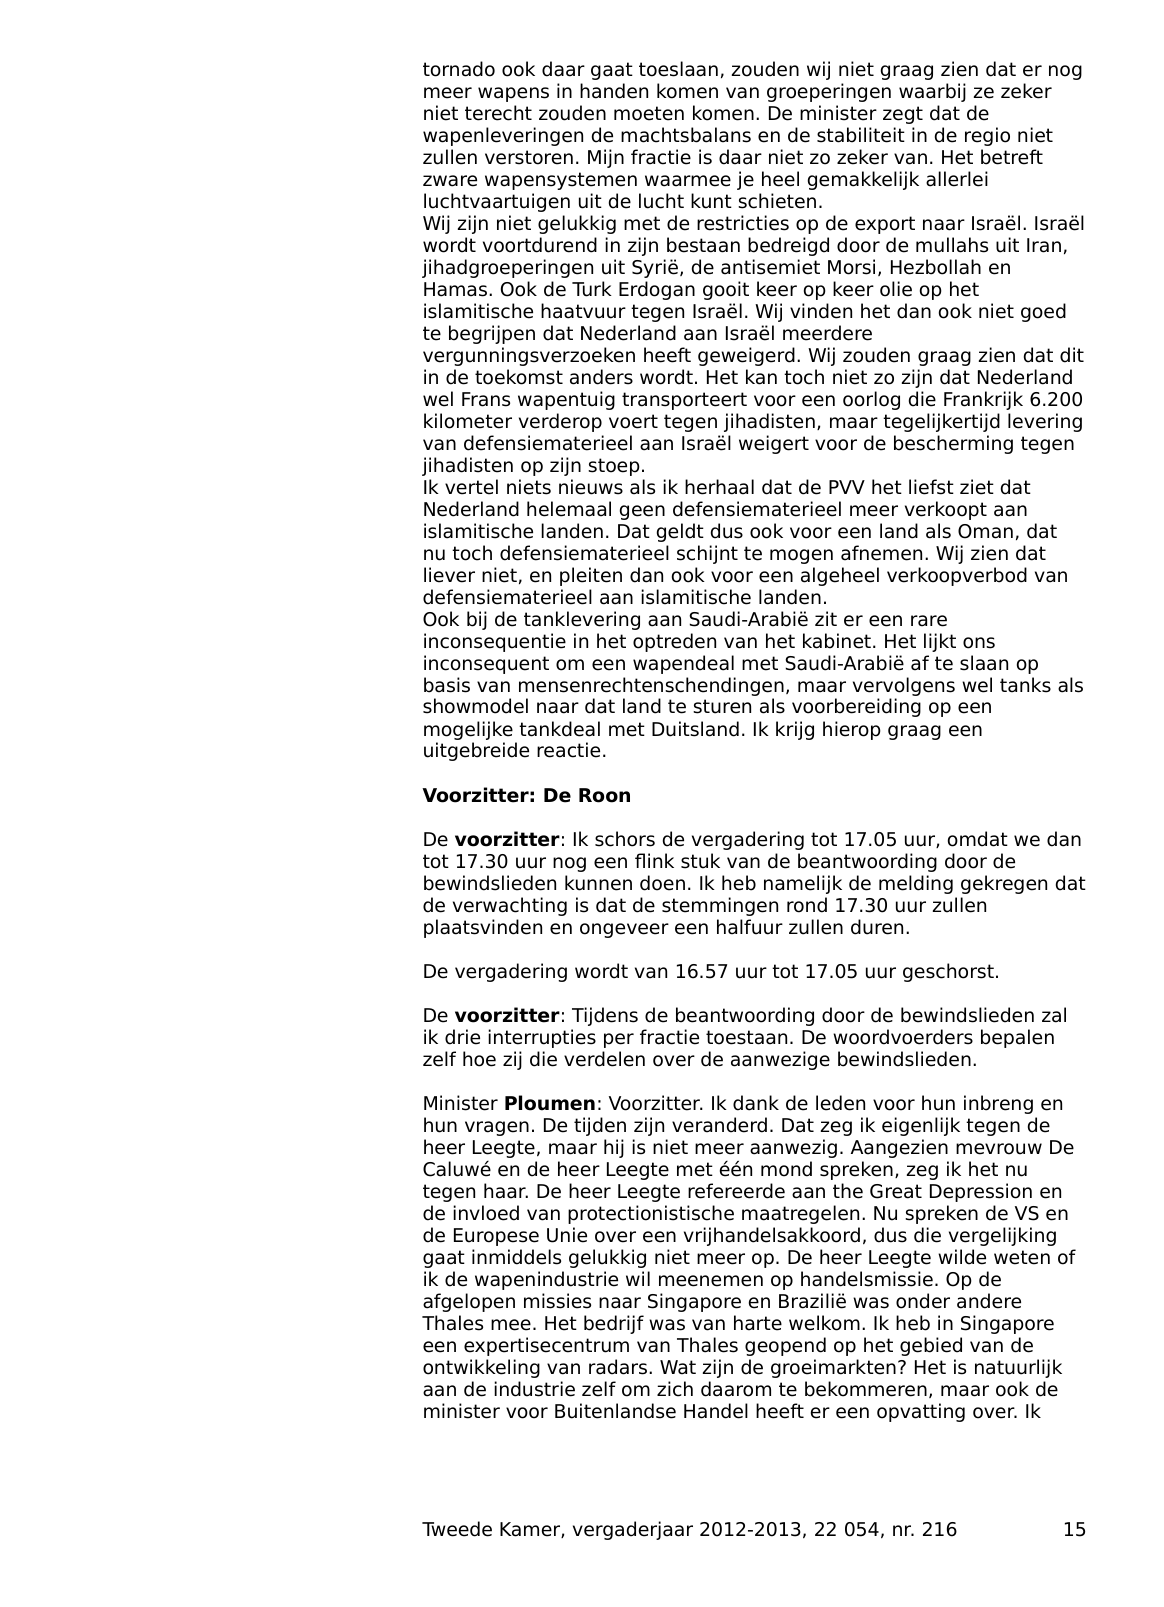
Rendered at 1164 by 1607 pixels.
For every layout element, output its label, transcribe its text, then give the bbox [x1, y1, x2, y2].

text Minister Ploumen: Voorzitter. Ik dank de leden voor hun inbreng en hun vragen. De tijden zijn veranderd. Dat zeg ik eigenlijk tegen de heer Leegte, maar hij is niet meer aanwezig. Aangezien mevrouw De Caluwé en de heer Leegte met één mond spreken, zeg ik het nu tegen haar. De heer Leegte refereerde aan the Great Depression en de invloed van protectionistische maatregelen. Nu spreken de VS en de Europese Unie over een vrijhandelsakkoord, dus die vergelijking gaat inmiddels gelukkig niet meer op. De heer Leegte wilde weten of ik de wapenindustrie wil meenemen op handelsmissie. Op de afgelopen missies naar Singapore en Brazilië was onder andere Thales mee. Het bedrijf was van harte welkom. Ik heb in Singapore een expertisecentrum van Thales geopend op het gebied van de ontwikkeling van radars. Wat zijn de groeimarkten? Het is natuurlijk aan de industrie zelf om zich daarom te bekommeren, maar ook de minister voor Buitenlandse Handel heeft er een opvatting over. Ik [422, 1093, 1087, 1423]
text Ik vertel niets nieuws als ik herhaal dat de PVV het liefst ziet dat Nederland helemaal geen defensiematerieel meer verkoopt aan islamitische landen. Dat geldt dus ook voor een land als Oman, dat nu toch defensiematerieel schijnt te mogen afnemen. Wij zien dat liever niet, en pleiten dan ook voor een algeheel verkoopverbod van defensiematerieel aan islamitische landen. [422, 477, 1087, 608]
subtitle Voorzitter: De Roon [422, 784, 1087, 807]
text De voorzitter: Tijdens de beantwoording door de bewindslieden zal ik drie interrupties per fractie toestaan. De woordvoerders bepalen zelf hoe zij die verdelen over de aanwezige bewindslieden. [422, 1005, 1087, 1071]
text Wij zijn niet gelukkig met de restricties op de export naar Israël. Israël wordt voortdurend in zijn bestaan bedreigd door de mullahs uit Iran, jihadgroeperingen uit Syrië, de antisemiet Morsi, Hezbollah en Hamas. Ook de Turk Erdogan gooit keer op keer olie op het islamitische haatvuur tegen Israël. Wij vinden het dan ook niet goed te begrijpen dat Nederland aan Israël meerdere vergunningsverzoeken heeft geweigerd. Wij zouden graag zien dat dit in de toekomst anders wordt. Het kan toch niet zo zijn dat Nederland wel Frans wapentuig transporteert voor een oorlog die Frankrijk 6.200 kilometer verderop voert tegen jihadisten, maar tegelijkertijd levering van defensiematerieel aan Israël weigert voor de bescherming tegen jihadisten op zijn stoep. [422, 213, 1087, 477]
text Ook bij de tanklevering aan Saudi-Arabië zit er een rare inconsequentie in het optreden van het kabinet. Het lijkt ons inconsequent om een wapendeal met Saudi-Arabië af te slaan op basis van mensenrechtenschendingen, maar vervolgens wel tanks als showmodel naar dat land te sturen als voorbereiding op een mogelijke tankdeal met Duitsland. Ik krijg hierop graag een uitgebreide reactie. [422, 608, 1087, 762]
text tornado ook daar gaat toeslaan, zouden wij niet graag zien dat er nog meer wapens in handen komen van groeperingen waarbij ze zeker niet terecht zouden moeten komen. De minister zegt dat de wapenleveringen de machtsbalans en de stabiliteit in de regio niet zullen verstoren. Mijn fractie is daar niet zo zeker van. Het betreft zware wapensystemen waarmee je heel gemakkelijk allerlei luchtvaartuigen uit de lucht kunt schieten. [422, 59, 1087, 213]
text De vergadering wordt van 16.57 uur tot 17.05 uur geschorst. [422, 961, 1087, 983]
text De voorzitter: Ik schors de vergadering tot 17.05 uur, omdat we dan tot 17.30 uur nog een flink stuk van de beantwoording door de bewindslieden kunnen doen. Ik heb namelijk de melding gekregen dat de verwachting is dat de stemmingen rond 17.30 uur zullen plaatsvinden en ongeveer een halfuur zullen duren. [422, 829, 1087, 939]
